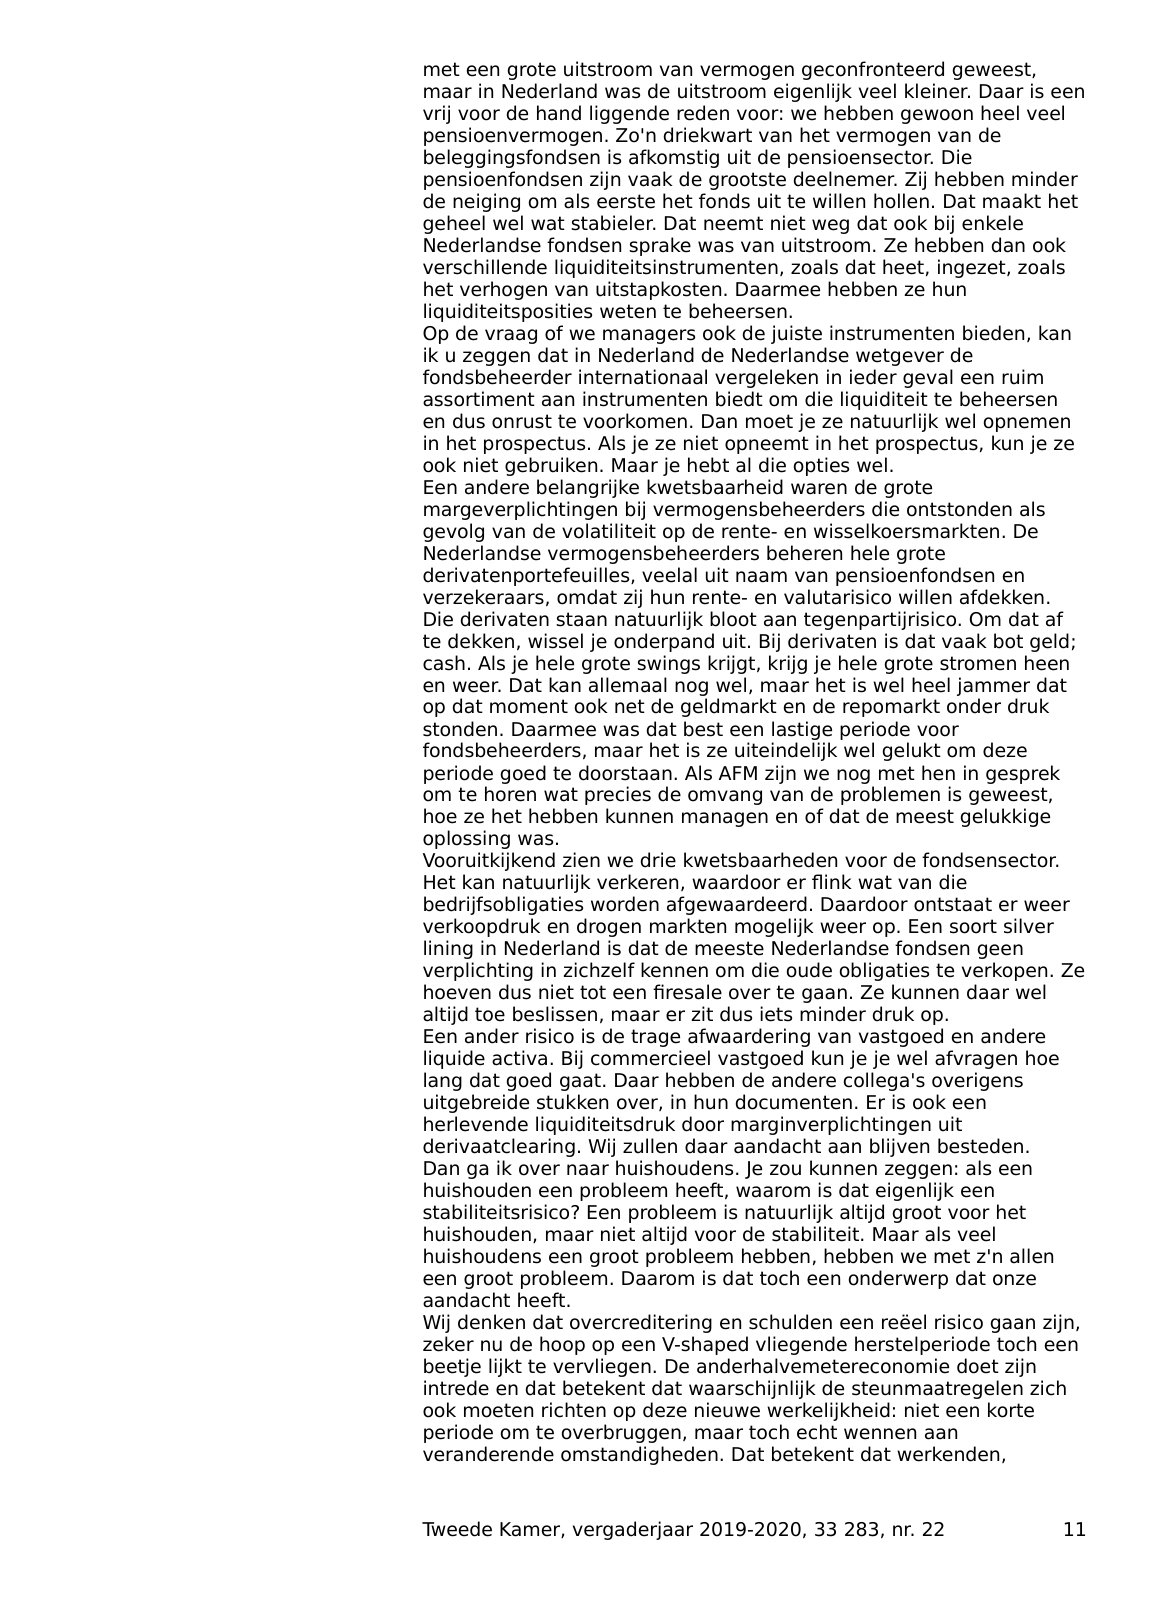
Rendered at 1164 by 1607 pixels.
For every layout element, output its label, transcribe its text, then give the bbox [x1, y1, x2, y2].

text Een ander risico is de trage afwaardering van vastgoed en andere liquide activa. Bij commercieel vastgoed kun je je wel afvragen hoe lang dat goed gaat. Daar hebben de andere collega's overigens uitgebreide stukken over, in hun documenten. Er is ook een herlevende liquiditeitsdruk door marginverplichtingen uit derivaatclearing. Wij zullen daar aandacht aan blijven besteden. [422, 1026, 1087, 1158]
text Vooruitkijkend zien we drie kwetsbaarheden voor de fondsensector. Het kan natuurlijk verkeren, waardoor er flink wat van die bedrijfsobligaties worden afgewaardeerd. Daardoor ontstaat er weer verkoopdruk en drogen markten mogelijk weer op. Een soort silver lining in Nederland is dat de meeste Nederlandse fondsen geen verplichting in zichzelf kennen om die oude obligaties te verkopen. Ze hoeven dus niet tot een firesale over te gaan. Ze kunnen daar wel altijd toe beslissen, maar er zit dus iets minder druk op. [422, 850, 1087, 1026]
text Wij denken dat overcreditering en schulden een reëel risico gaan zijn, zeker nu de hoop op een V-shaped vliegende herstelperiode toch een beetje lijkt te vervliegen. De anderhalvemetereconomie doet zijn intrede en dat betekent dat waarschijnlijk de steunmaatregelen zich ook moeten richten op deze nieuwe werkelijkheid: niet een korte periode om te overbruggen, maar toch echt wennen aan veranderende omstandigheden. Dat betekent dat werkenden, [422, 1312, 1087, 1466]
text Een andere belangrijke kwetsbaarheid waren de grote margeverplichtingen bij vermogensbeheerders die ontstonden als gevolg van de volatiliteit op de rente- en wisselkoersmarkten. De Nederlandse vermogensbeheerders beheren hele grote derivatenportefeuilles, veelal uit naam van pensioenfondsen en verzekeraars, omdat zij hun rente- en valutarisico willen afdekken. Die derivaten staan natuurlijk bloot aan tegenpartijrisico. Om dat af te dekken, wissel je onderpand uit. Bij derivaten is dat vaak bot geld; cash. Als je hele grote swings krijgt, krijg je hele grote stromen heen en weer. Dat kan allemaal nog wel, maar het is wel heel jammer dat op dat moment ook net de geldmarkt en de repomarkt onder druk stonden. Daarmee was dat best een lastige periode voor fondsbeheerders, maar het is ze uiteindelijk wel gelukt om deze periode goed te doorstaan. Als AFM zijn we nog met hen in gesprek om te horen wat precies de omvang van de problemen is geweest, hoe ze het hebben kunnen managen en of dat de meest gelukkige oplossing was. [422, 477, 1087, 850]
text Op de vraag of we managers ook de juiste instrumenten bieden, kan ik u zeggen dat in Nederland de Nederlandse wetgever de fondsbeheerder internationaal vergeleken in ieder geval een ruim assortiment aan instrumenten biedt om die liquiditeit te beheersen en dus onrust te voorkomen. Dan moet je ze natuurlijk wel opnemen in het prospectus. Als je ze niet opneemt in het prospectus, kun je ze ook niet gebruiken. Maar je hebt al die opties wel. [422, 323, 1087, 477]
text met een grote uitstroom van vermogen geconfronteerd geweest, maar in Nederland was de uitstroom eigenlijk veel kleiner. Daar is een vrij voor de hand liggende reden voor: we hebben gewoon heel veel pensioenvermogen. Zo'n driekwart van het vermogen van de beleggingsfondsen is afkomstig uit de pensioensector. Die pensioenfondsen zijn vaak de grootste deelnemer. Zij hebben minder de neiging om als eerste het fonds uit te willen hollen. Dat maakt het geheel wel wat stabieler. Dat neemt niet weg dat ook bij enkele Nederlandse fondsen sprake was van uitstroom. Ze hebben dan ook verschillende liquiditeitsinstrumenten, zoals dat heet, ingezet, zoals het verhogen van uitstapkosten. Daarmee hebben ze hun liquiditeitsposities weten te beheersen. [422, 59, 1087, 323]
text Dan ga ik over naar huishoudens. Je zou kunnen zeggen: als een huishouden een probleem heeft, waarom is dat eigenlijk een stabiliteitsrisico? Een probleem is natuurlijk altijd groot voor het huishouden, maar niet altijd voor de stabiliteit. Maar als veel huishoudens een groot probleem hebben, hebben we met z'n allen een groot probleem. Daarom is dat toch een onderwerp dat onze aandacht heeft. [422, 1158, 1087, 1312]
